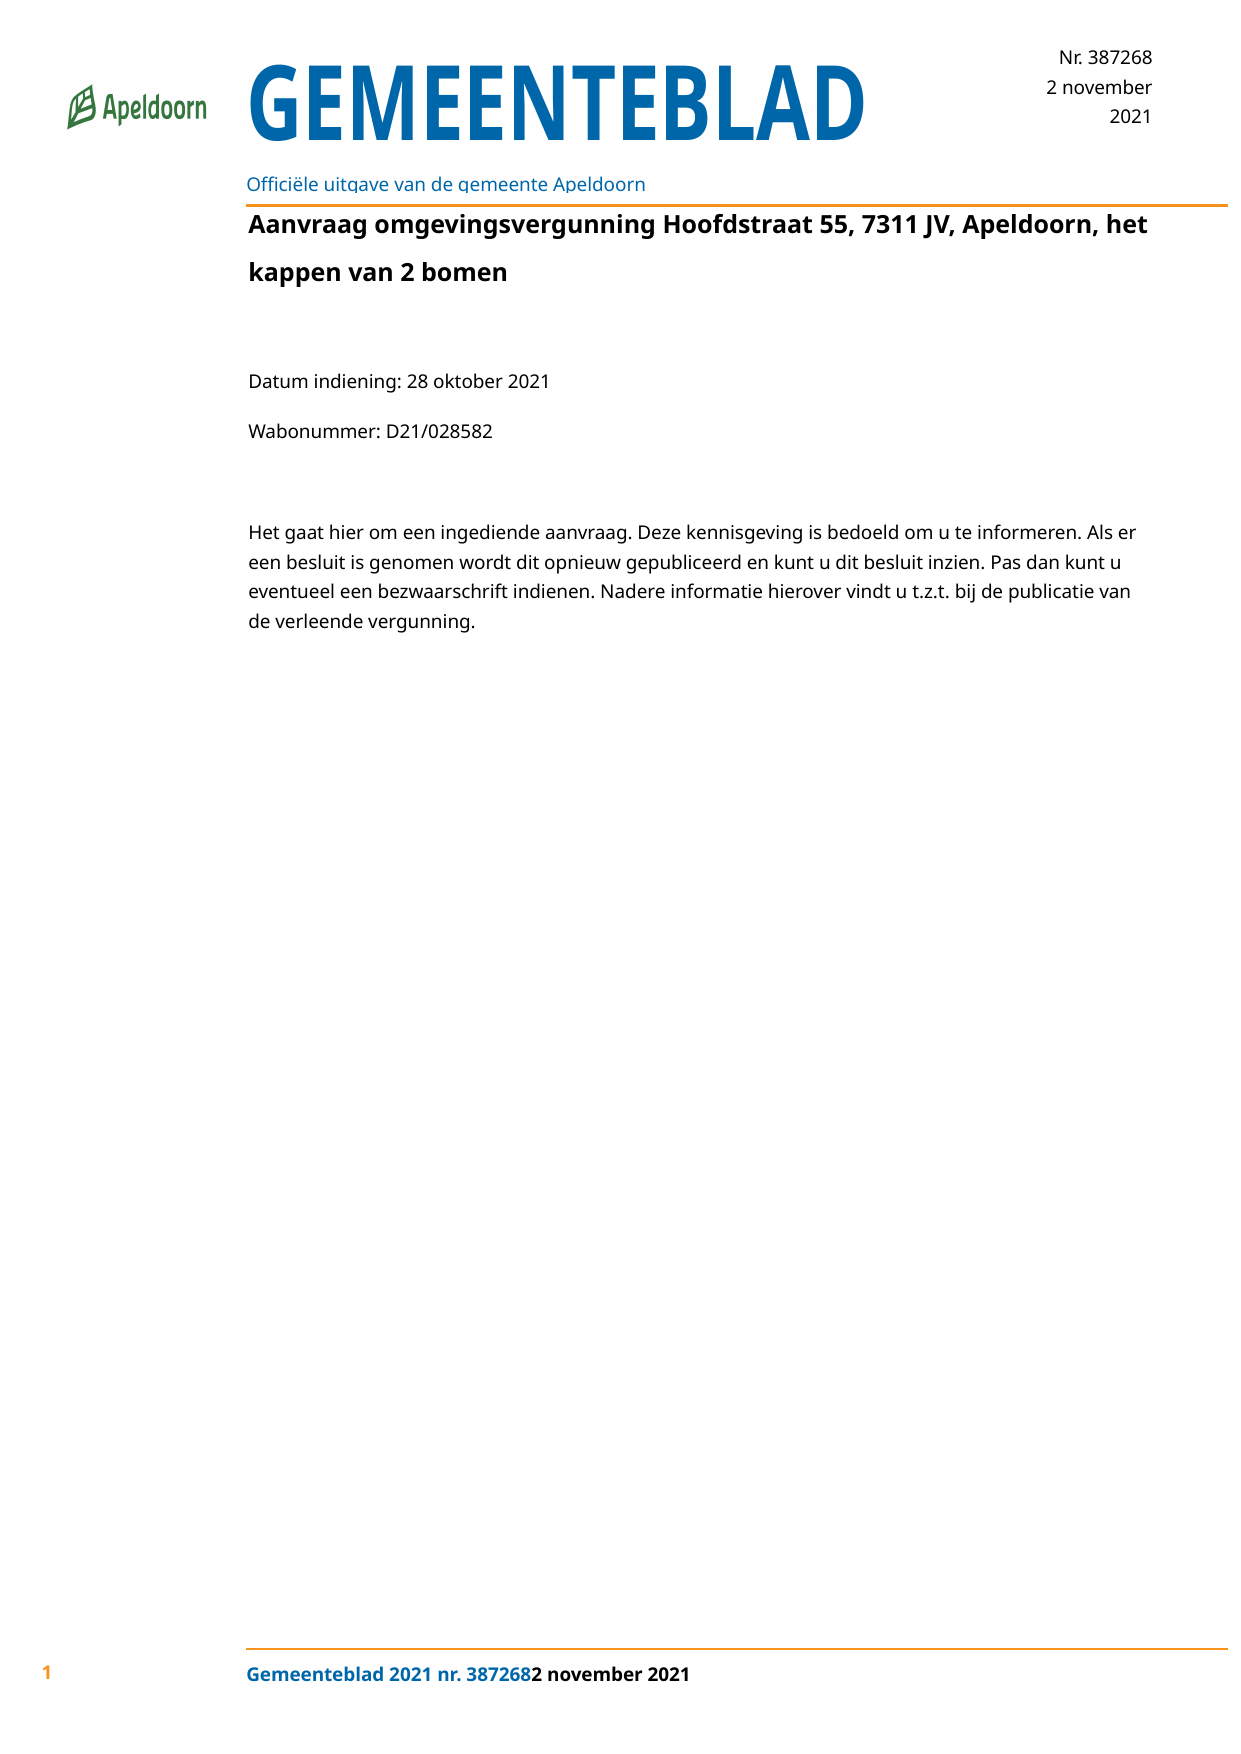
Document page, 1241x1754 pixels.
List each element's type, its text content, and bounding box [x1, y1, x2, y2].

picture [41, 47, 231, 172]
text Het gaat hier om een ingediende aanvraag. Deze kennisgeving is bedoeld om u te informeren. Als er een besluit is genomen wordt dit opnieuw gepubliceerd en kunt u dit besluit inzien. Pas dan kunt u eventueel een bezwaarschrift indienen. Nadere informatie hierover vindt u t.z.t. bij de publicatie van de verleende vergunning. [248, 519, 1152, 634]
text Aanvraag omgevingsvergunning Hoofdstraat 55, 7311 JV, Apeldoorn, het kappen van 2 bomen [248, 207, 1152, 288]
text Wabonummer: D21/028582 [248, 419, 1152, 444]
text Datum indiening: 28 oktober 2021 [248, 368, 1152, 394]
